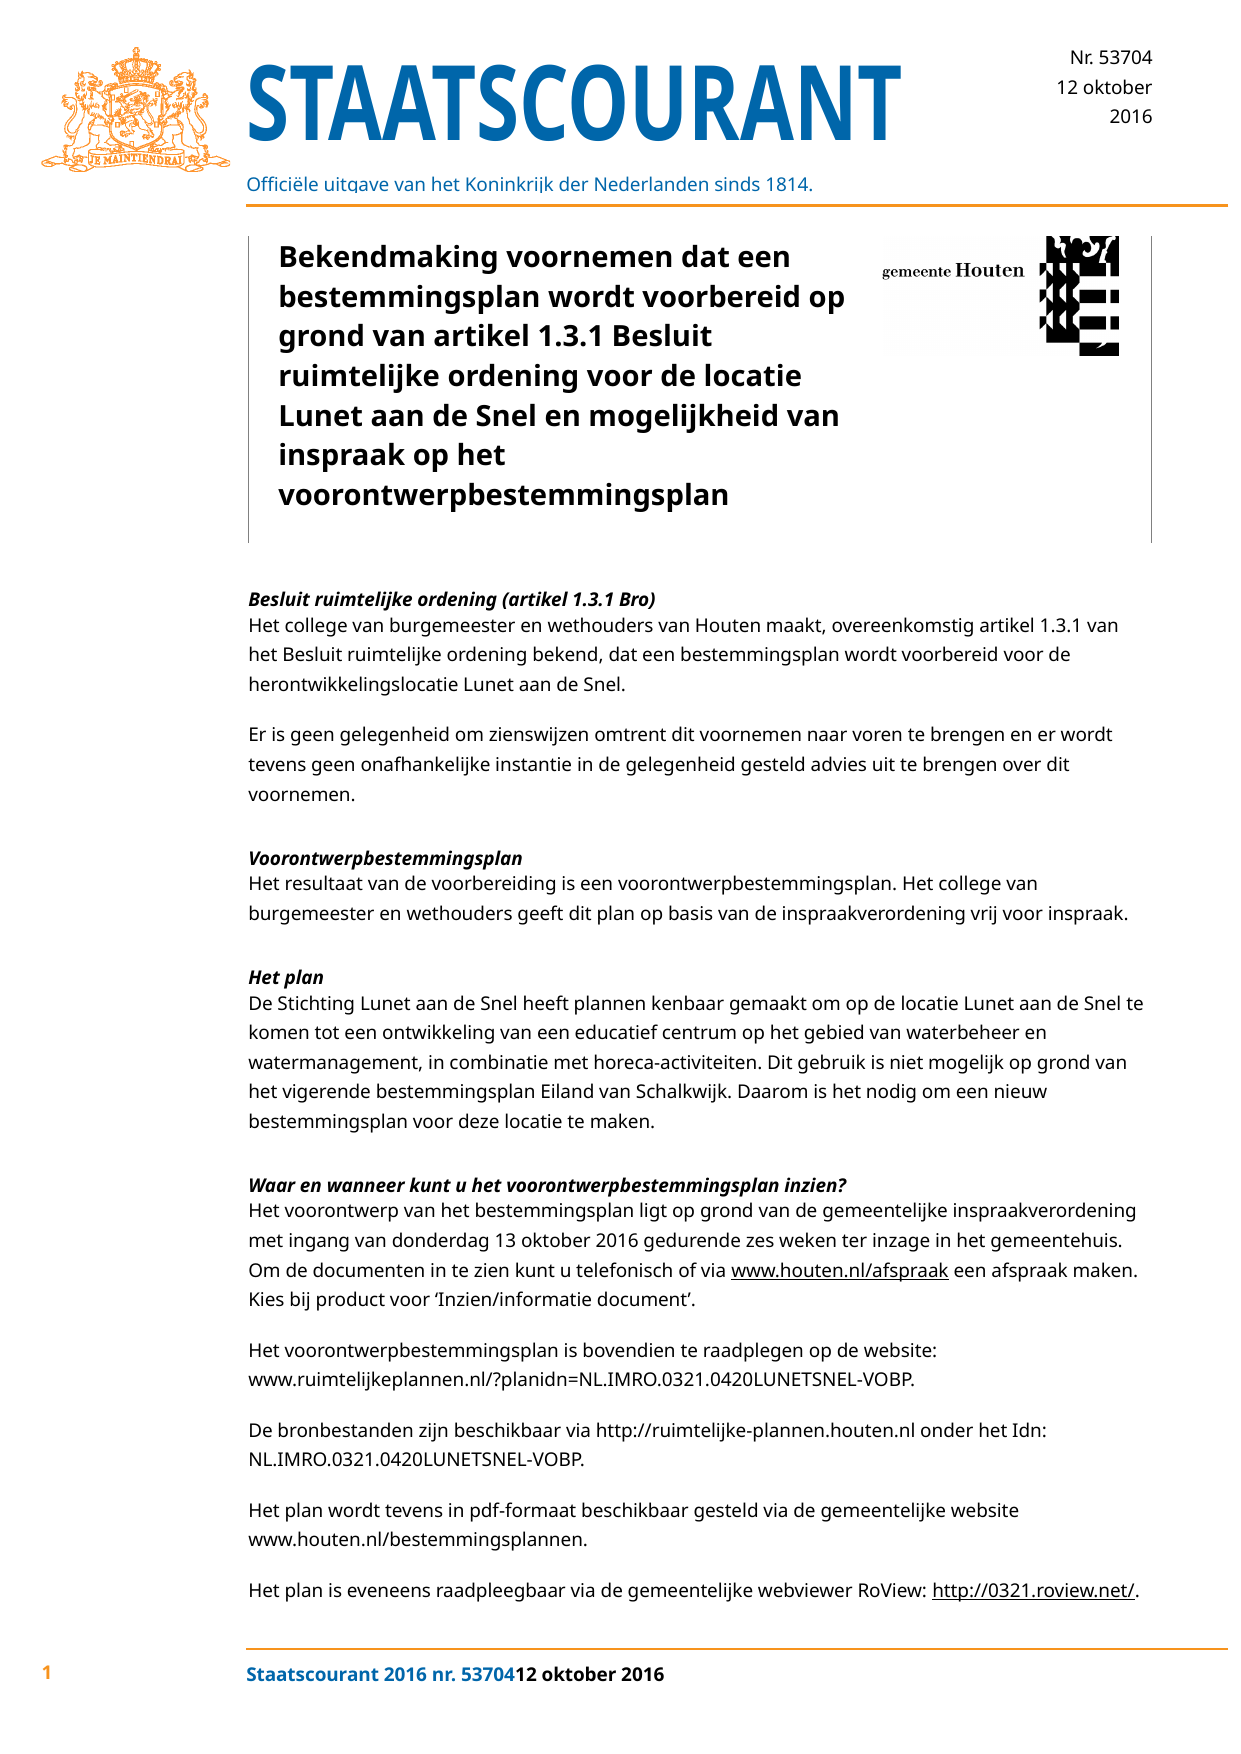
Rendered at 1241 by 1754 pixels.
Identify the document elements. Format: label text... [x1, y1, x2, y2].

text Er is geen gelegenheid om zienswijzen omtrent dit voornemen naar voren te brengen en er wordt tevens geen onafhankelijke instantie in de gelegenheid gesteld advies uit te brengen over dit voornemen. [248, 722, 1152, 806]
table_header [850, 236, 1151, 543]
table_header Bekendmaking voornemen dat een bestemmingsplan wordt voorbereid op grond van artikel 1.3.1 Besluit ruimtelijke ordening voor de locatie Lunet aan de Snel en mogelijkheid van inspraak op het voorontwerpbestemmingsplan [249, 236, 850, 543]
text Het plan wordt tevens in pdf-formaat beschikbaar gesteld via de gemeentelijke website www.houten.nl/bestemmingsplannen. [248, 1497, 1152, 1552]
text Waar en wanneer kunt u het voorontwerpbestemmingsplan inzien? [248, 1172, 1152, 1198]
text Het plan is eveneens raadpleegbaar via de gemeentelijke webviewer RoView: http://0321.roview.net/. [248, 1577, 1152, 1603]
picture [882, 236, 1119, 356]
text Voorontwerpbestemmingsplan [248, 845, 1152, 870]
picture [41, 47, 231, 172]
text Het college van burgemeester en wethouders van Houten maakt, overeenkomstig artikel 1.3.1 van het Besluit ruimtelijke ordening bekend, dat een bestemmingsplan wordt voorbereid voor de herontwikkelingslocatie Lunet aan de Snel. [248, 612, 1152, 697]
text Besluit ruimtelijke ordening (artikel 1.3.1 Bro) [248, 586, 1152, 612]
text Het voorontwerpbestemmingsplan is bovendien te raadplegen op de website: www.ruimtelijkeplannen.nl/?planidn=NL.IMRO.0321.0420LUNETSNEL-VOBP. [248, 1337, 1152, 1392]
text Het voorontwerp van het bestemmingsplan ligt op grond van de gemeentelijke inspraakverordening met ingang van donderdag 13 oktober 2016 gedurende zes weken ter inzage in het gemeentehuis. Om de documenten in te zien kunt u telefonisch of via www.houten.nl/afspraak een afspraak maken. Kies bij product voor ‘Inzien/informatie document’. [248, 1198, 1152, 1312]
text De Stichting Lunet aan de Snel heeft plannen kenbaar gemaakt om op de locatie Lunet aan de Snel te komen tot een ontwikkeling van een educatief centrum op het gebied van waterbeheer en watermanagement, in combinatie met horeca-activiteiten. Dit gebruik is niet mogelijk op grond van het vigerende bestemmingsplan Eiland van Schalkwijk. Daarom is het nodig om een nieuw bestemmingsplan voor deze locatie te maken. [248, 990, 1152, 1134]
text De bronbestanden zijn beschikbaar via http://ruimtelijke-plannen.houten.nl onder het Idn: NL.IMRO.0321.0420LUNETSNEL-VOBP. [248, 1417, 1152, 1472]
text Het resultaat van de voorbereiding is een voorontwerpbestemmingsplan. Het college van burgemeester en wethouders geeft dit plan op basis van de inspraakverordening vrij voor inspraak. [248, 870, 1152, 926]
text Het plan [248, 964, 1152, 990]
